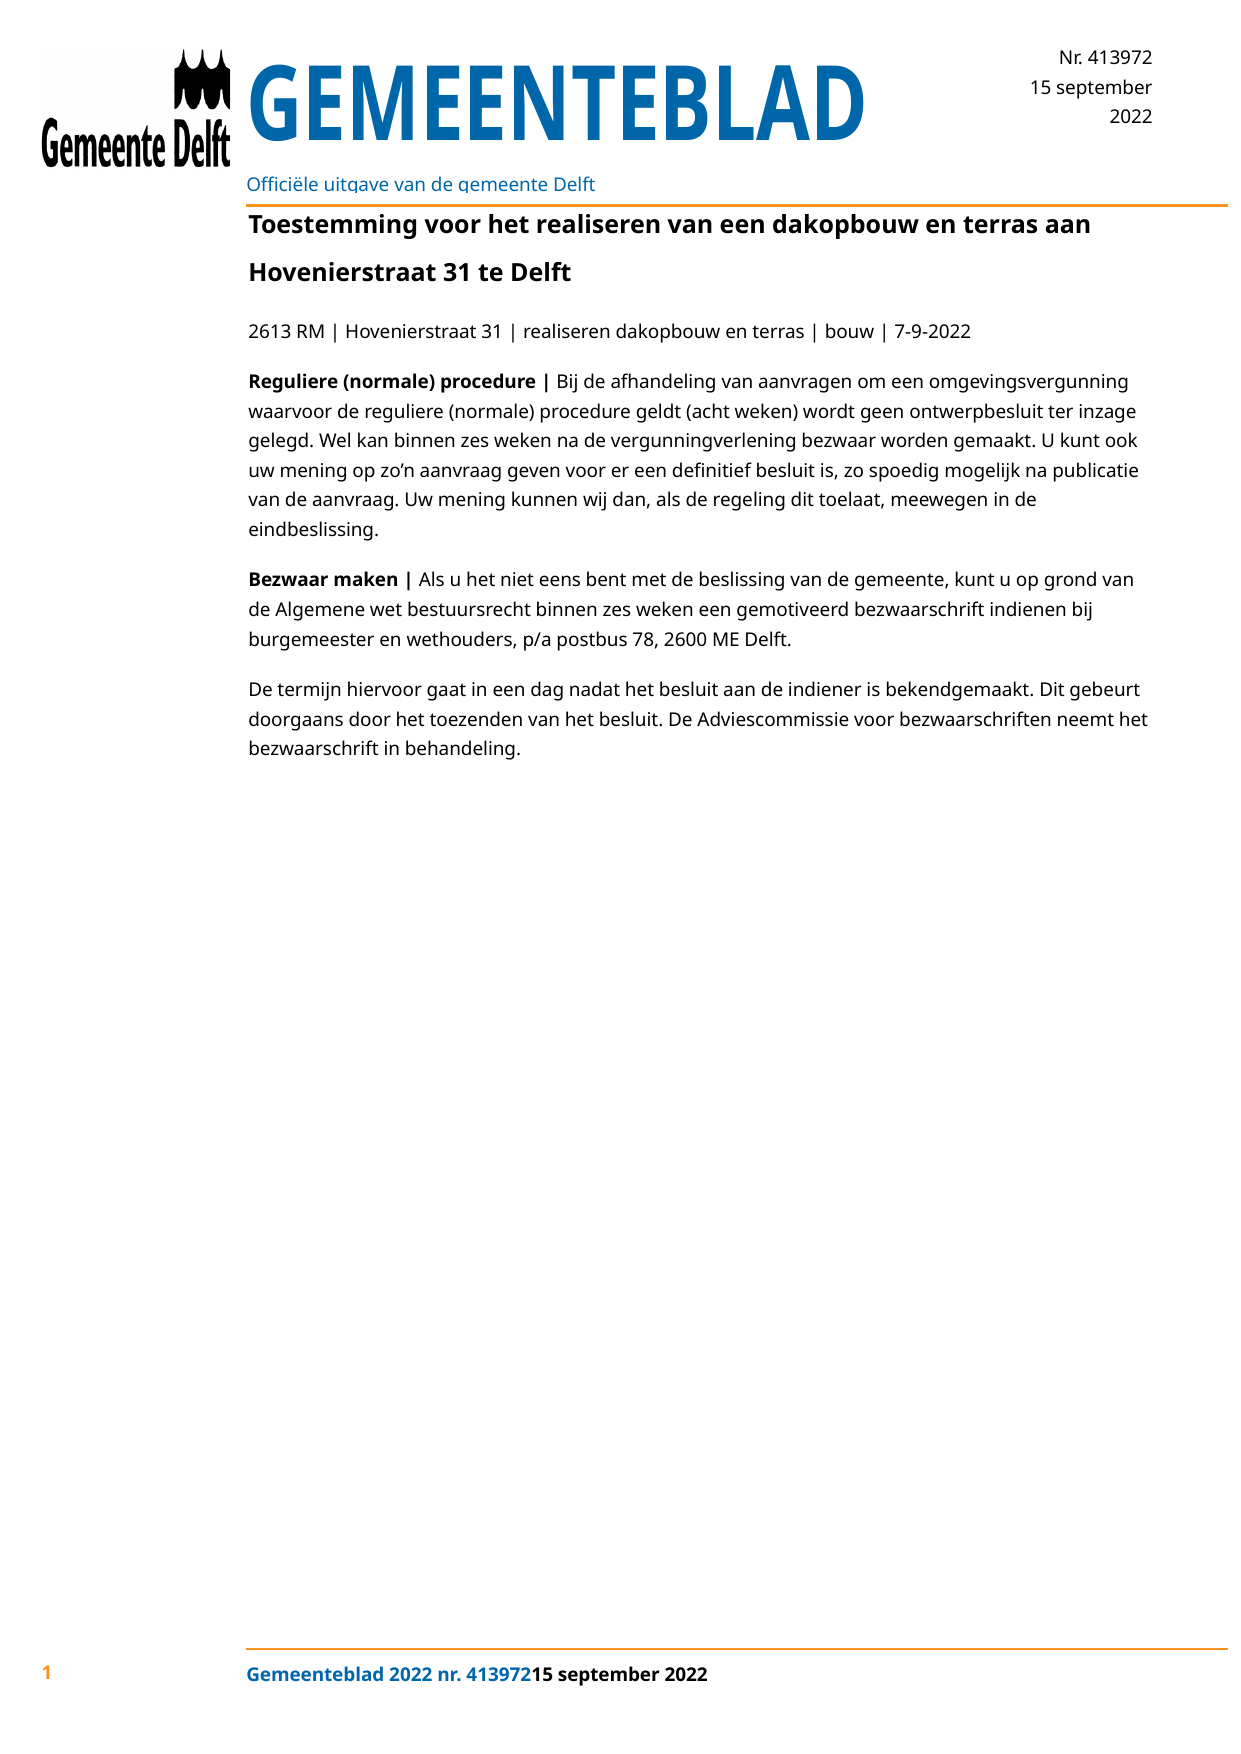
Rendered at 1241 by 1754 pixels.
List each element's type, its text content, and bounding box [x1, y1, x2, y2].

text De termijn hiervoor gaat in een dag nadat het besluit aan de indiener is bekendgemaakt. Dit gebeurt doorgaans door het toezenden van het besluit. De Adviescommissie voor bezwaarschriften neemt het bezwaarschrift in behandeling. [248, 676, 1152, 761]
picture [41, 47, 231, 172]
text 2613 RM | Hovenierstraat 31 | realiseren dakopbouw en terras | bouw | 7-9-2022 [248, 318, 1152, 344]
text Bezwaar maken | Als u het niet eens bent met de beslissing van de gemeente, kunt u op grond van de Algemene wet bestuursrecht binnen zes weken een gemotiveerd bezwaarschrift indienen bij burgemeester en wethouders, p/a postbus 78, 2600 ME Delft. [248, 567, 1152, 652]
text Toestemming voor het realiseren van een dakopbouw en terras aan Hovenierstraat 31 te Delft [248, 207, 1152, 288]
text Reguliere (normale) procedure | Bij de afhandeling van aanvragen om een omgevingsvergunning waarvoor de reguliere (normale) procedure geldt (acht weken) wordt geen ontwerpbesluit ter inzage gelegd. Wel kan binnen zes weken na de vergunningverlening bezwaar worden gemaakt. U kunt ook uw mening op zo’n aanvraag geven voor er een definitief besluit is, zo spoedig mogelijk na publicatie van de aanvraag. Uw mening kunnen wij dan, als de regeling dit toelaat, meewegen in de eindbeslissing. [248, 368, 1152, 542]
